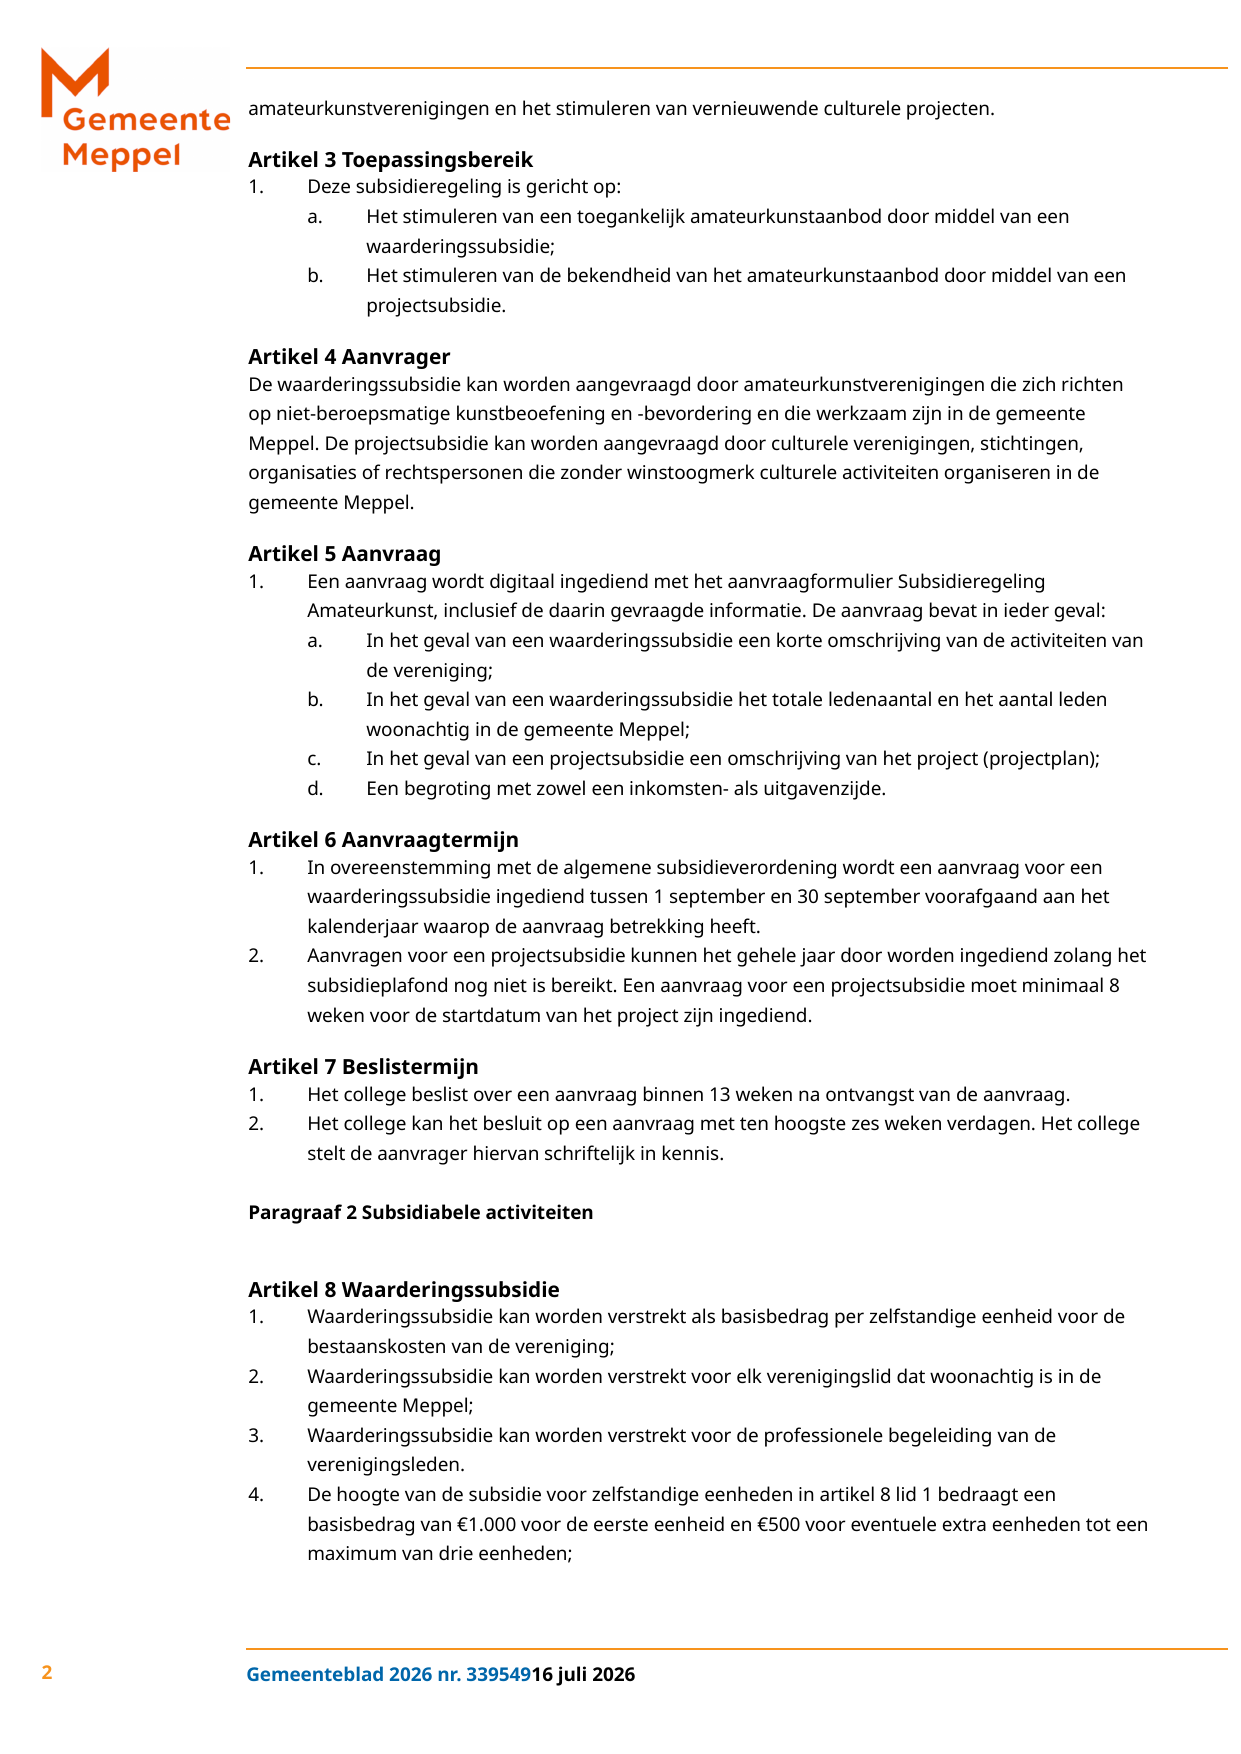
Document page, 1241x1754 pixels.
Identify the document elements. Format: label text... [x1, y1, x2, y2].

text Artikel 7 Beslistermijn [248, 1052, 1152, 1081]
text Artikel 5 Aanvraag [248, 539, 1152, 568]
list De hoogte van de subsidie voor zelfstandige eenheden in artikel 8 lid 1 bedraagt een basisbedrag van €1.000 voor de eerste eenheid en €500 voor eventuele extra eenheden tot een maximum van drie eenheden; [248, 1481, 1152, 1566]
text Artikel 6 Aanvraagtermijn [248, 826, 1152, 854]
list Aanvragen voor een projectsubsidie kunnen het gehele jaar door worden ingediend zolang het subsidieplafond nog niet is bereikt. Een aanvraag voor een projectsubsidie moet minimaal 8 weken voor de startdatum van het project zijn ingediend. [248, 943, 1152, 1028]
list Het stimuleren van een toegankelijk amateurkunstaanbod door middel van een waarderingssubsidie; [307, 203, 1152, 258]
list Een aanvraag wordt digitaal ingediend met het aanvraagformulier Subsidieregeling Amateurkunst, inclusief de daarin gevraagde informatie. De aanvraag bevat in ieder geval: [248, 568, 1152, 623]
list Waarderingssubsidie kan worden verstrekt voor de professionele begeleiding van de verenigingsleden. [248, 1422, 1152, 1477]
text Artikel 3 Toepassingsbereik [248, 145, 1152, 174]
list Het stimuleren van de bekendheid van het amateurkunstaanbod door middel van een projectsubsidie. [307, 262, 1152, 318]
text Artikel 4 Aanvrager [248, 342, 1152, 371]
list Het college kan het besluit op een aanvraag met ten hoogste zes weken verdagen. Het college stelt de aanvrager hiervan schriftelijk in kennis. [248, 1110, 1152, 1166]
list Waarderingssubsidie kan worden verstrekt als basisbedrag per zelfstandige eenheid voor de bestaanskosten van de vereniging; [248, 1304, 1152, 1359]
list Deze subsidieregeling is gericht op: [248, 174, 1152, 199]
list Het college beslist over een aanvraag binnen 13 weken na ontvangst van de aanvraag. [248, 1081, 1152, 1106]
list In het geval van een waarderingssubsidie een korte omschrijving van de activiteiten van de vereniging; [307, 627, 1152, 682]
picture [41, 47, 231, 172]
list In het geval van een waarderingssubsidie het totale ledenaantal en het aantal leden woonachtig in de gemeente Meppel; [307, 686, 1152, 742]
text De waarderingssubsidie kan worden aangevraagd door amateurkunstverenigingen die zich richten op niet-beroepsmatige kunstbeoefening en -bevordering en die werkzaam zijn in de gemeente Meppel. De projectsubsidie kan worden aangevraagd door culturele verenigingen, stichtingen, organisaties of rechtspersonen die zonder winstoogmerk culturele activiteiten organiseren in de gemeente Meppel. [248, 371, 1152, 515]
list Een begroting met zowel een inkomsten- als uitgavenzijde. [307, 775, 1152, 801]
text Paragraaf 2 Subsidiabele activiteiten [248, 1199, 1152, 1225]
list In het geval van een projectsubsidie een omschrijving van het project (projectplan); [307, 746, 1152, 771]
list In overeenstemming met de algemene subsidieverordening wordt een aanvraag voor een waarderingssubsidie ingediend tussen 1 september en 30 september voorafgaand aan het kalenderjaar waarop de aanvraag betrekking heeft. [248, 854, 1152, 939]
list Waarderingssubsidie kan worden verstrekt voor elk verenigingslid dat woonachtig is in de gemeente Meppel; [248, 1363, 1152, 1418]
text Artikel 8 Waarderingssubsidie [248, 1275, 1152, 1304]
text amateurkunstverenigingen en het stimuleren van vernieuwende culturele projecten. [248, 95, 1152, 121]
